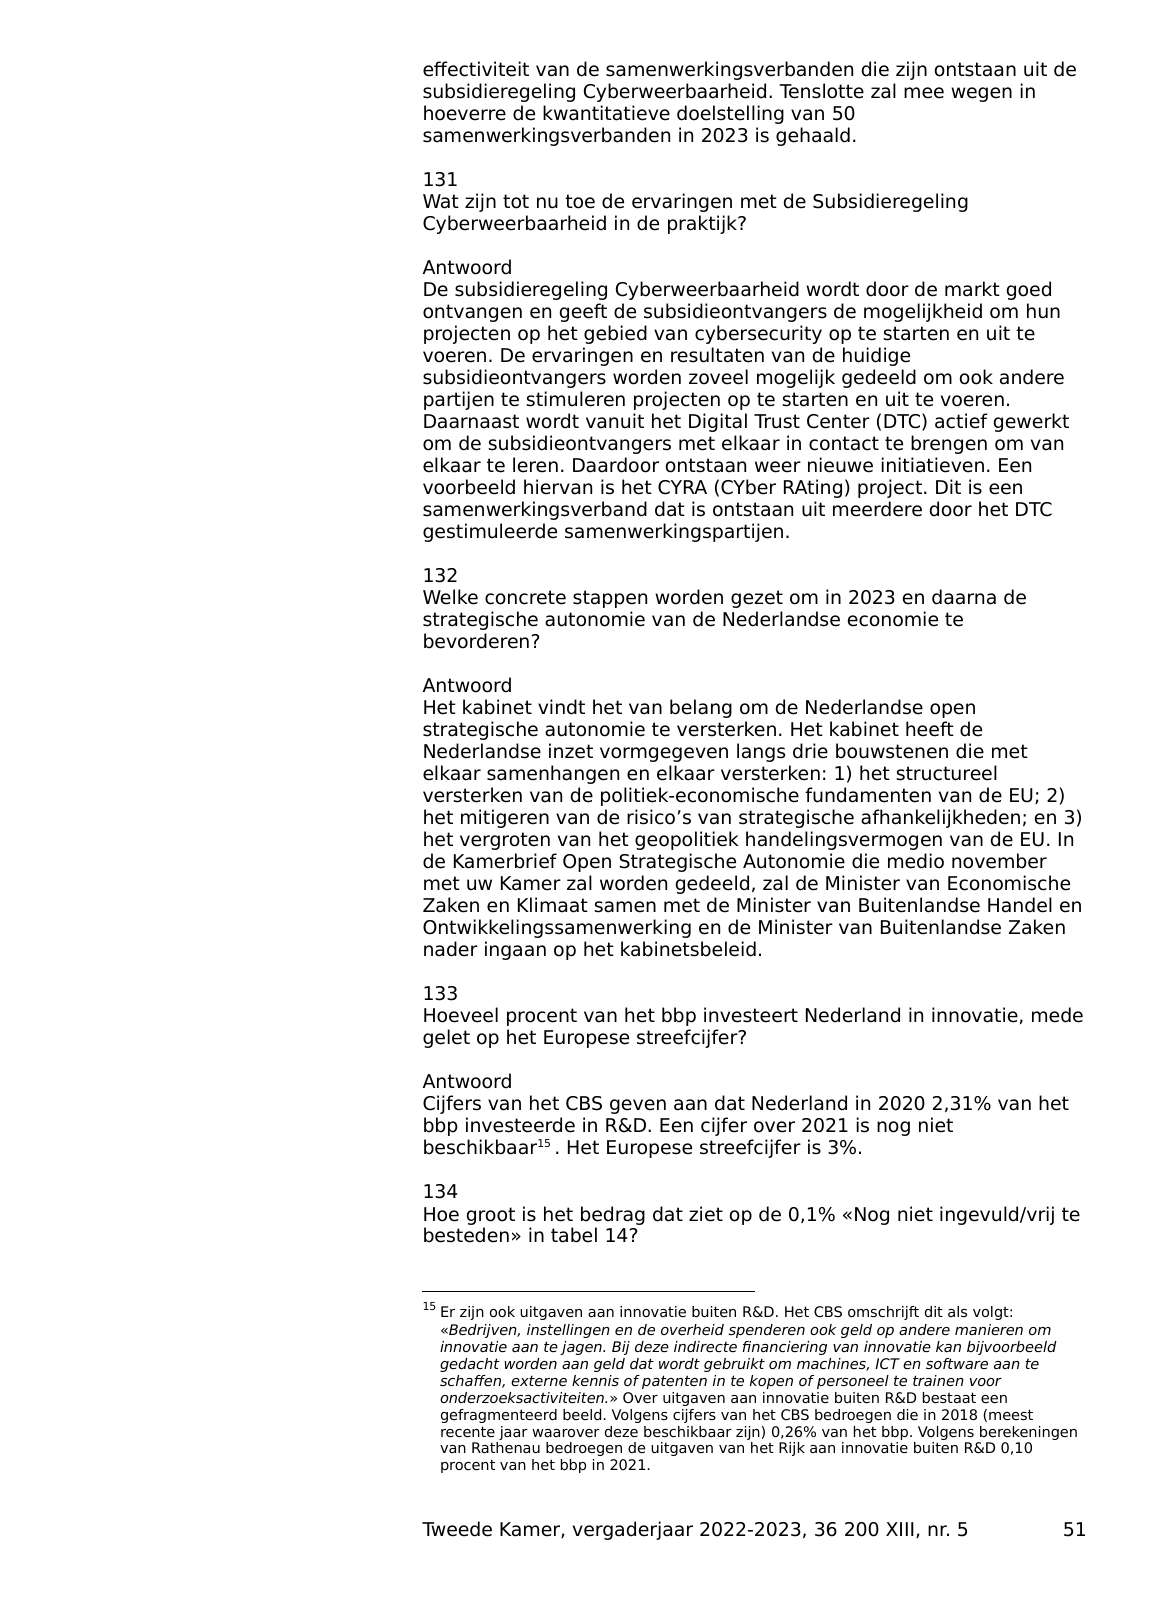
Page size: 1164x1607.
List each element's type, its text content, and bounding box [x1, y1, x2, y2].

text 134 [422, 1181, 1087, 1203]
text Antwoord [422, 1071, 1087, 1093]
text Welke concrete stappen worden gezet om in 2023 en daarna de strategische autonomie van de Nederlandse economie te bevorderen? [422, 587, 1087, 653]
text Hoeveel procent van het bbp investeert Nederland in innovatie, mede gelet op het Europese streefcijfer? [422, 1005, 1087, 1049]
text Antwoord [422, 675, 1087, 697]
text Het kabinet vindt het van belang om de Nederlandse open strategische autonomie te versterken. Het kabinet heeft de Nederlandse inzet vormgegeven langs drie bouwstenen die met elkaar samenhangen en elkaar versterken: 1) het structureel versterken van de politiek-economische fundamenten van de EU; 2) het mitigeren van de risico’s van strategische afhankelijkheden; en 3) het vergroten van het geopolitiek handelingsvermogen van de EU. In de Kamerbrief Open Strategische Autonomie die medio november met uw Kamer zal worden gedeeld, zal de Minister van Economische Zaken en Klimaat samen met de Minister van Buitenlandse Handel en Ontwikkelingssamenwerking en de Minister van Buitenlandse Zaken nader ingaan op het kabinetsbeleid. [422, 697, 1087, 961]
text Cijfers van het CBS geven aan dat Nederland in 2020 2,31% van het bbp investeerde in R&D. Een cijfer over 2021 is nog niet beschikbaar. Het Europese streefcijfer is 3%. [422, 1093, 1087, 1159]
text Er zijn ook uitgaven aan innovatie buiten R&D. Het CBS omschrijft dit als volgt: «Bedrijven, instellingen en de overheid spenderen ook geld op andere manieren om innovatie aan te jagen. Bij deze indirecte financiering van innovatie kan bijvoorbeeld gedacht worden aan geld dat wordt gebruikt om machines, ICT en software aan te schaffen, externe kennis of patenten in te kopen of personeel te trainen voor onderzoeksactiviteiten.» Over uitgaven aan innovatie buiten R&D bestaat een gefragmenteerd beeld. Volgens cijfers van het CBS bedroegen die in 2018 (meest recente jaar waarover deze beschikbaar zijn) 0,26% van het bbp. Volgens berekeningen van Rathenau bedroegen de uitgaven van het Rijk aan innovatie buiten R&D 0,10 procent van het bbp in 2021. [422, 1300, 1087, 1474]
text Wat zijn tot nu toe de ervaringen met de Subsidieregeling Cyberweerbaarheid in de praktijk? [422, 191, 1087, 235]
text 131 [422, 169, 1087, 191]
text 133 [422, 983, 1087, 1005]
text 132 [422, 565, 1087, 587]
text De subsidieregeling Cyberweerbaarheid wordt door de markt goed ontvangen en geeft de subsidieontvangers de mogelijkheid om hun projecten op het gebied van cybersecurity op te starten en uit te voeren. De ervaringen en resultaten van de huidige subsidieontvangers worden zoveel mogelijk gedeeld om ook andere partijen te stimuleren projecten op te starten en uit te voeren. Daarnaast wordt vanuit het Digital Trust Center (DTC) actief gewerkt om de subsidieontvangers met elkaar in contact te brengen om van elkaar te leren. Daardoor ontstaan weer nieuwe initiatieven. Een voorbeeld hiervan is het CYRA (CYber RAting) project. Dit is een samenwerkingsverband dat is ontstaan uit meerdere door het DTC gestimuleerde samenwerkingspartijen. [422, 279, 1087, 543]
text effectiviteit van de samenwerkingsverbanden die zijn ontstaan uit de subsidieregeling Cyberweerbaarheid. Tenslotte zal mee wegen in hoeverre de kwantitatieve doelstelling van 50 samenwerkingsverbanden in 2023 is gehaald. [422, 59, 1087, 147]
text Hoe groot is het bedrag dat ziet op de 0,1% «Nog niet ingevuld/vrij te besteden» in tabel 14? [422, 1203, 1087, 1247]
text Antwoord [422, 257, 1087, 279]
